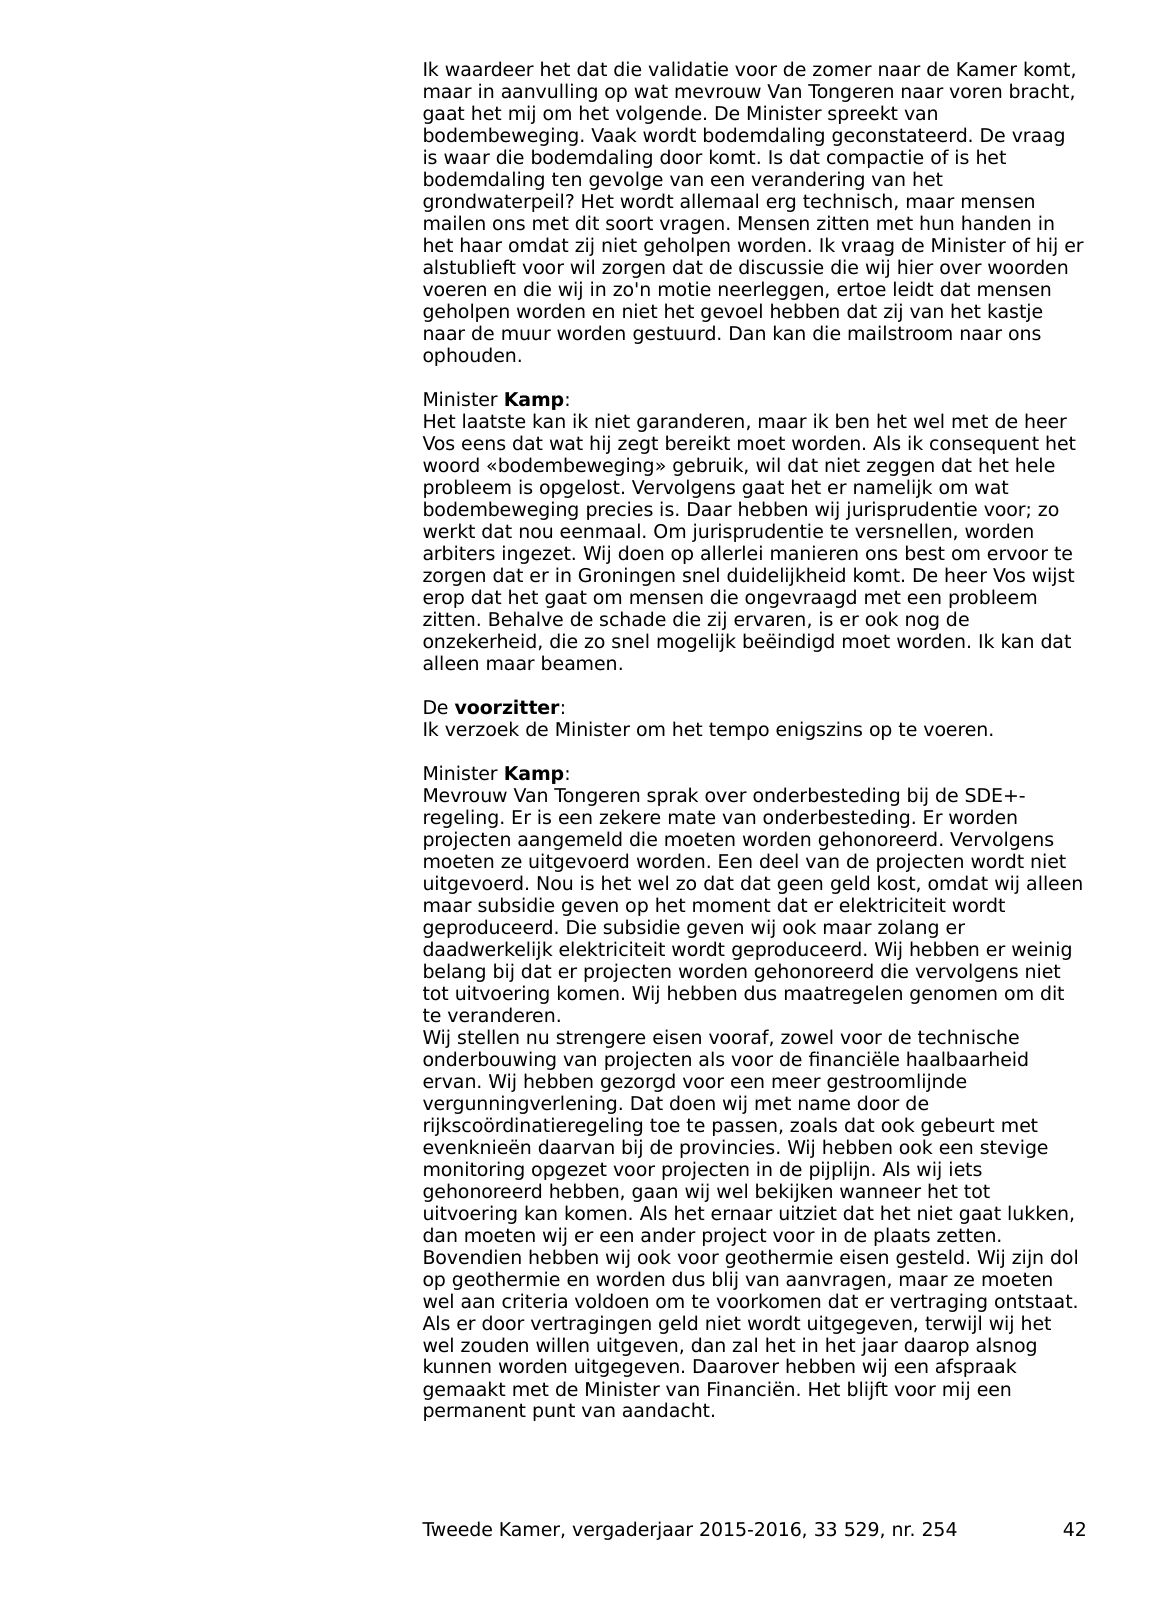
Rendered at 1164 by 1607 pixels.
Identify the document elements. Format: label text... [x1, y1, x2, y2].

text Het laatste kan ik niet garanderen, maar ik ben het wel met de heer Vos eens dat wat hij zegt bereikt moet worden. Als ik consequent het woord «bodembeweging» gebruik, wil dat niet zeggen dat het hele probleem is opgelost. Vervolgens gaat het er namelijk om wat bodembeweging precies is. Daar hebben wij jurisprudentie voor; zo werkt dat nou eenmaal. Om jurisprudentie te versnellen, worden arbiters ingezet. Wij doen op allerlei manieren ons best om ervoor te zorgen dat er in Groningen snel duidelijkheid komt. De heer Vos wijst erop dat het gaat om mensen die ongevraagd met een probleem zitten. Behalve de schade die zij ervaren, is er ook nog de onzekerheid, die zo snel mogelijk beëindigd moet worden. Ik kan dat alleen maar beamen. [422, 411, 1087, 675]
text Wij stellen nu strengere eisen vooraf, zowel voor de technische onderbouwing van projecten als voor de financiële haalbaarheid ervan. Wij hebben gezorgd voor een meer gestroomlijnde vergunningverlening. Dat doen wij met name door de rijkscoördinatieregeling toe te passen, zoals dat ook gebeurt met evenknieën daarvan bij de provincies. Wij hebben ook een stevige monitoring opgezet voor projecten in de pijplijn. Als wij iets gehonoreerd hebben, gaan wij wel bekijken wanneer het tot uitvoering kan komen. Als het ernaar uitziet dat het niet gaat lukken, dan moeten wij er een ander project voor in de plaats zetten. Bovendien hebben wij ook voor geothermie eisen gesteld. Wij zijn dol op geothermie en worden dus blij van aanvragen, maar ze moeten wel aan criteria voldoen om te voorkomen dat er vertraging ontstaat. Als er door vertragingen geld niet wordt uitgegeven, terwijl wij het wel zouden willen uitgeven, dan zal het in het jaar daarop alsnog kunnen worden uitgegeven. Daarover hebben wij een afspraak gemaakt met de Minister van Financiën. Het blijft voor mij een permanent punt van aandacht. [422, 1027, 1087, 1422]
text Mevrouw Van Tongeren sprak over onderbesteding bij de SDE+-regeling. Er is een zekere mate van onderbesteding. Er worden projecten aangemeld die moeten worden gehonoreerd. Vervolgens moeten ze uitgevoerd worden. Een deel van de projecten wordt niet uitgevoerd. Nou is het wel zo dat dat geen geld kost, omdat wij alleen maar subsidie geven op het moment dat er elektriciteit wordt geproduceerd. Die subsidie geven wij ook maar zolang er daadwerkelijk elektriciteit wordt geproduceerd. Wij hebben er weinig belang bij dat er projecten worden gehonoreerd die vervolgens niet tot uitvoering komen. Wij hebben dus maatregelen genomen om dit te veranderen. [422, 785, 1087, 1027]
text Minister Kamp: [422, 763, 1087, 785]
text De voorzitter: [422, 697, 1087, 719]
text Minister Kamp: [422, 389, 1087, 411]
text Ik verzoek de Minister om het tempo enigszins op te voeren. [422, 719, 1087, 741]
text Ik waardeer het dat die validatie voor de zomer naar de Kamer komt, maar in aanvulling op wat mevrouw Van Tongeren naar voren bracht, gaat het mij om het volgende. De Minister spreekt van bodembeweging. Vaak wordt bodemdaling geconstateerd. De vraag is waar die bodemdaling door komt. Is dat compactie of is het bodemdaling ten gevolge van een verandering van het grondwaterpeil? Het wordt allemaal erg technisch, maar mensen mailen ons met dit soort vragen. Mensen zitten met hun handen in het haar omdat zij niet geholpen worden. Ik vraag de Minister of hij er alstublieft voor wil zorgen dat de discussie die wij hier over woorden voeren en die wij in zo'n motie neerleggen, ertoe leidt dat mensen geholpen worden en niet het gevoel hebben dat zij van het kastje naar de muur worden gestuurd. Dan kan die mailstroom naar ons ophouden. [422, 59, 1087, 367]
